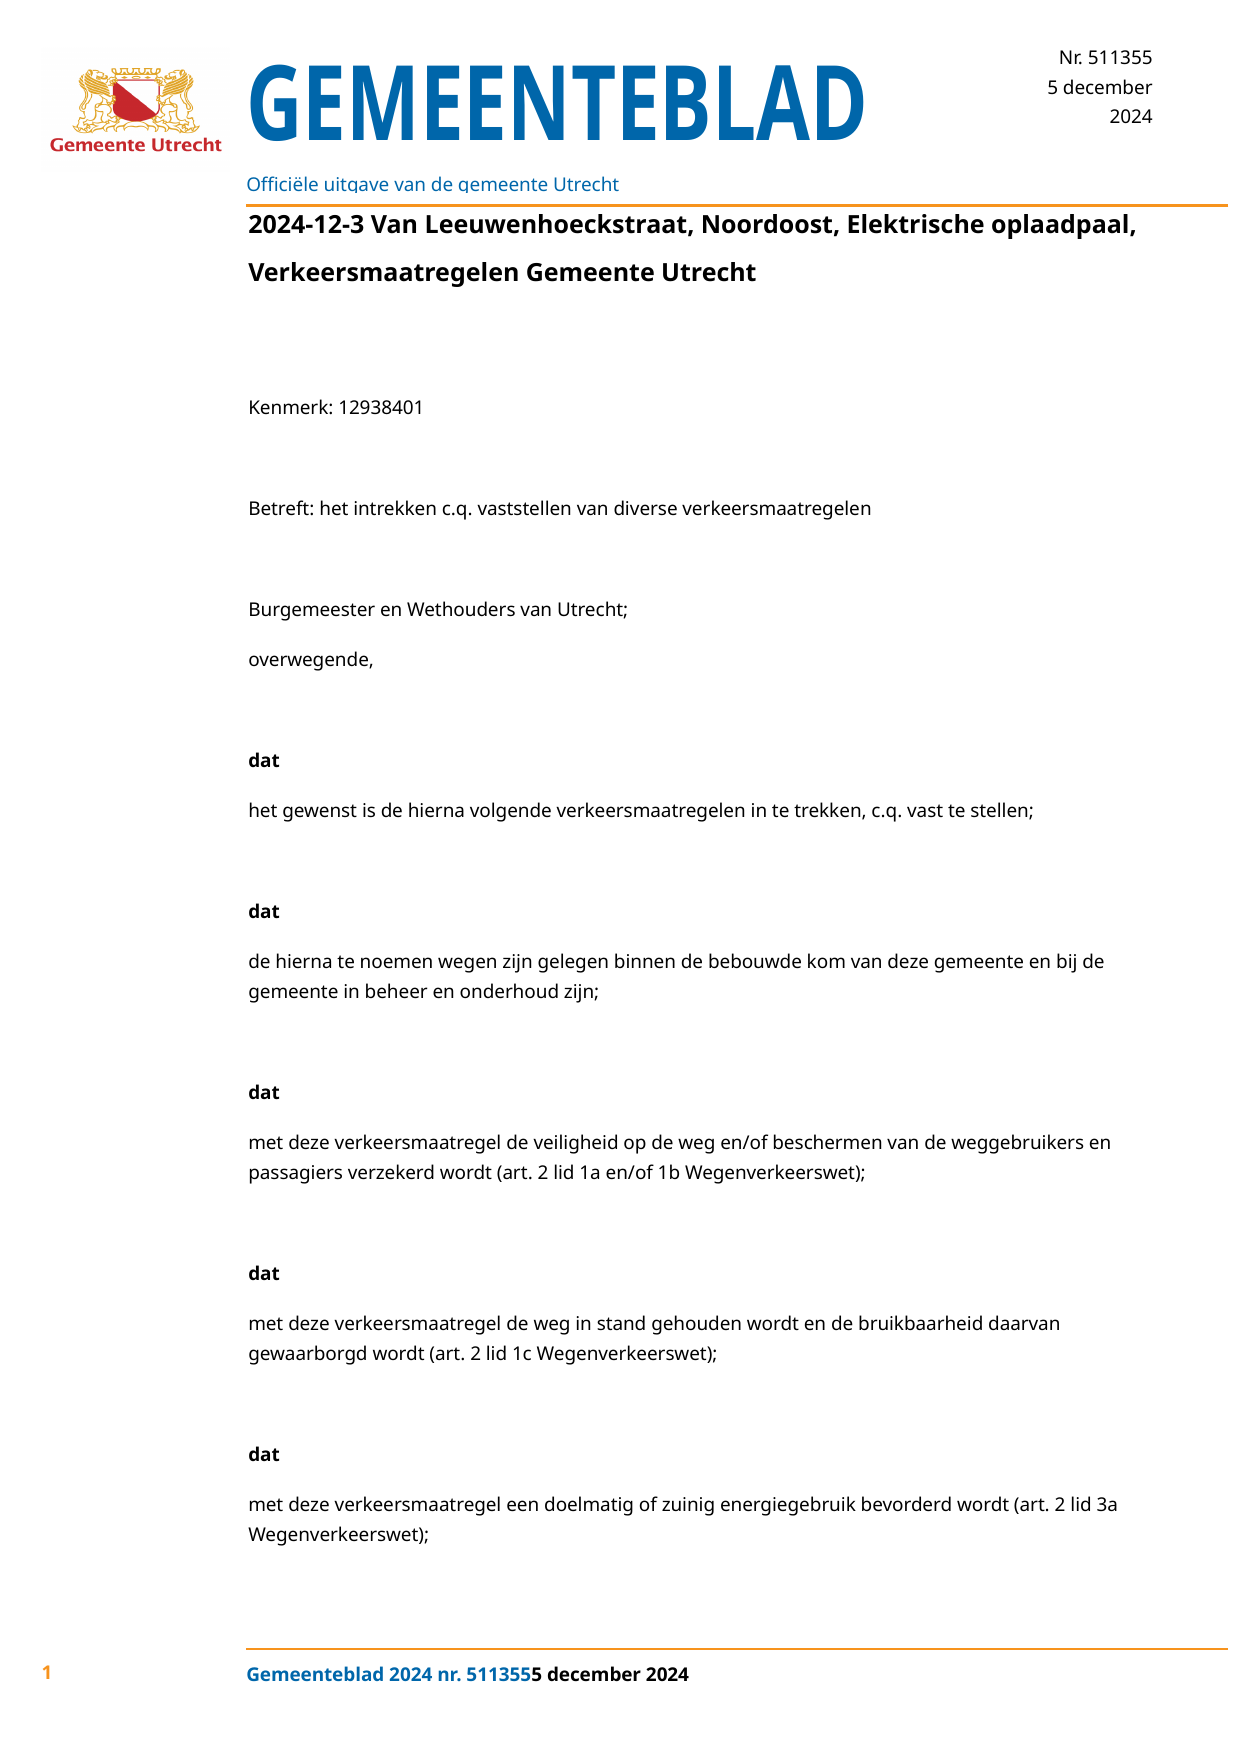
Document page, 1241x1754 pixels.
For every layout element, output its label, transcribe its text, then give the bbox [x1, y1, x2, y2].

text met deze verkeersmaatregel een doelmatig of zuinig energiegebruik bevorderd wordt (art. 2 lid 3a Wegenverkeerswet); [248, 1491, 1152, 1546]
text Burgemeester en Wethouders van Utrecht; [248, 596, 1152, 621]
text 2024-12-3 Van Leeuwenhoeckstraat, Noordoost, Elektrische oplaadpaal, Verkeersmaatregelen Gemeente Utrecht [248, 207, 1152, 288]
picture [41, 47, 231, 172]
text het gewenst is de hierna volgende verkeersmaatregelen in te trekken, c.q. vast te stellen; [248, 797, 1152, 823]
text met deze verkeersmaatregel de veiligheid op de weg en/of beschermen van de weggebruikers en passagiers verzekerd wordt (art. 2 lid 1a en/of 1b Wegenverkeerswet); [248, 1129, 1152, 1185]
text dat [248, 1260, 1152, 1286]
text dat [248, 898, 1152, 924]
text dat [248, 1079, 1152, 1105]
text dat [248, 747, 1152, 773]
text Betreft: het intrekken c.q. vaststellen van diverse verkeersmaatregelen [248, 495, 1152, 521]
text overwegende, [248, 646, 1152, 672]
text dat [248, 1441, 1152, 1466]
text de hierna te noemen wegen zijn gelegen binnen de bebouwde kom van deze gemeente en bij de gemeente in beheer en onderhoud zijn; [248, 949, 1152, 1004]
text met deze verkeersmaatregel de weg in stand gehouden wordt en de bruikbaarheid daarvan gewaarborgd wordt (art. 2 lid 1c Wegenverkeerswet); [248, 1310, 1152, 1366]
text Kenmerk: 12938401 [248, 394, 1152, 420]
